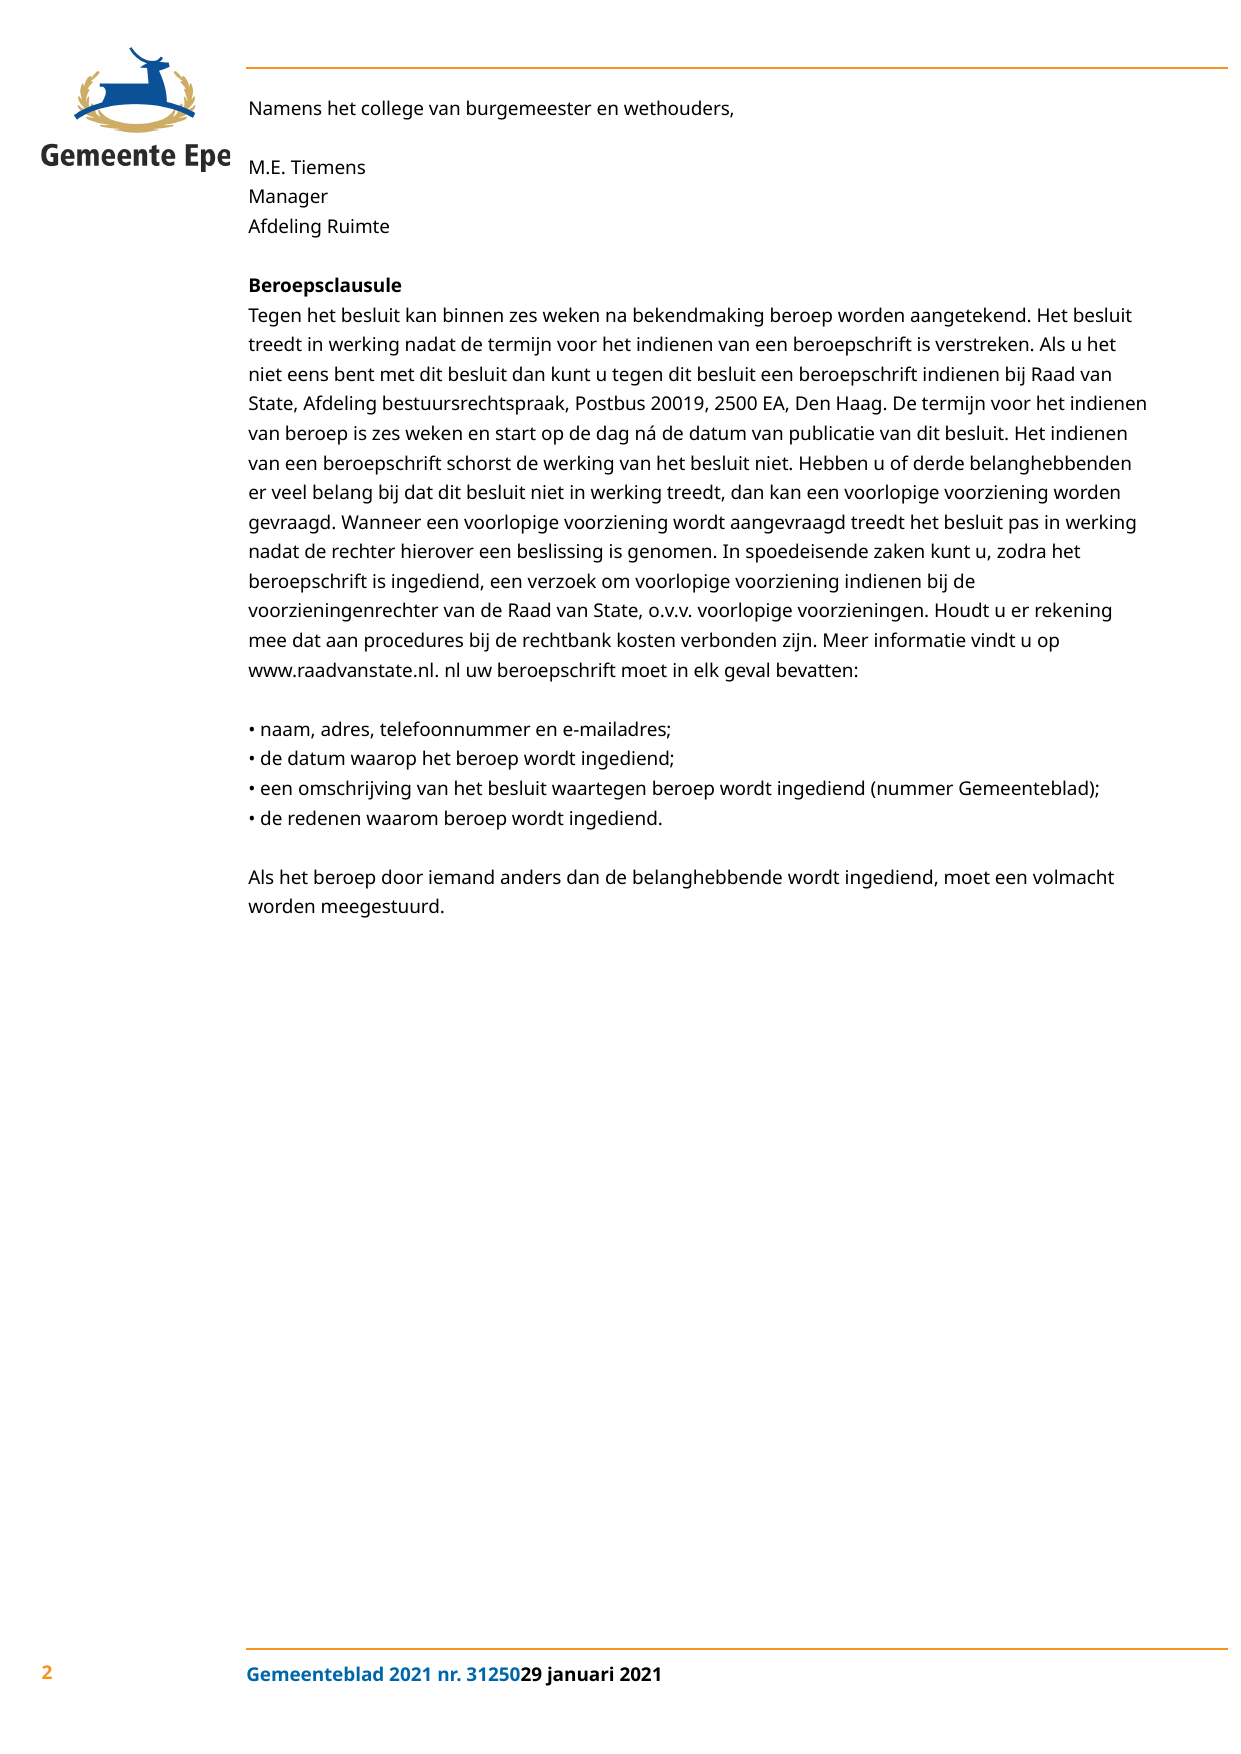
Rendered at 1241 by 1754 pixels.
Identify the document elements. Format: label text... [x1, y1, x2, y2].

text • de datum waarop het beroep wordt ingediend; [248, 746, 1152, 771]
text • een omschrijving van het besluit waartegen beroep wordt ingediend (nummer Gemeenteblad); [248, 775, 1152, 801]
text Beroepsclausule [248, 272, 1152, 298]
text M.E. Tiemens [248, 154, 1152, 180]
text Als het beroep door iemand anders dan de belanghebbende wordt ingediend, moet een volmacht worden meegestuurd. [248, 864, 1152, 919]
text Afdeling Ruimte [248, 213, 1152, 239]
text • naam, adres, telefoonnummer en e-mailadres; [248, 716, 1152, 742]
text Namens het college van burgemeester en wethouders, [248, 95, 1152, 121]
text • de redenen waarom beroep wordt ingediend. [248, 805, 1152, 831]
text Manager [248, 183, 1152, 209]
text Tegen het besluit kan binnen zes weken na bekendmaking beroep worden aangetekend. Het besluit treedt in werking nadat de termijn voor het indienen van een beroepschrift is verstreken. Als u het niet eens bent met dit besluit dan kunt u tegen dit besluit een beroepschrift indienen bij Raad van State, Afdeling bestuursrechtspraak, Postbus 20019, 2500 EA, Den Haag. De termijn voor het indienen van beroep is zes weken en start op de dag ná de datum van publicatie van dit besluit. Het indienen van een beroepschrift schorst de werking van het besluit niet. Hebben u of derde belanghebbenden er veel belang bij dat dit besluit niet in werking treedt, dan kan een voorlopige voorziening worden gevraagd. Wanneer een voorlopige voorziening wordt aangevraagd treedt het besluit pas in werking nadat de rechter hierover een beslissing is genomen. In spoedeisende zaken kunt u, zodra het beroepschrift is ingediend, een verzoek om voorlopige voorziening indienen bij de voorzieningenrechter van de Raad van State, o.v.v. voorlopige voorzieningen. Houdt u er rekening mee dat aan procedures bij de rechtbank kosten verbonden zijn. Meer informatie vindt u op www.raadvanstate.nl. nl uw beroepschrift moet in elk geval bevatten: [248, 302, 1152, 683]
picture [41, 47, 231, 172]
